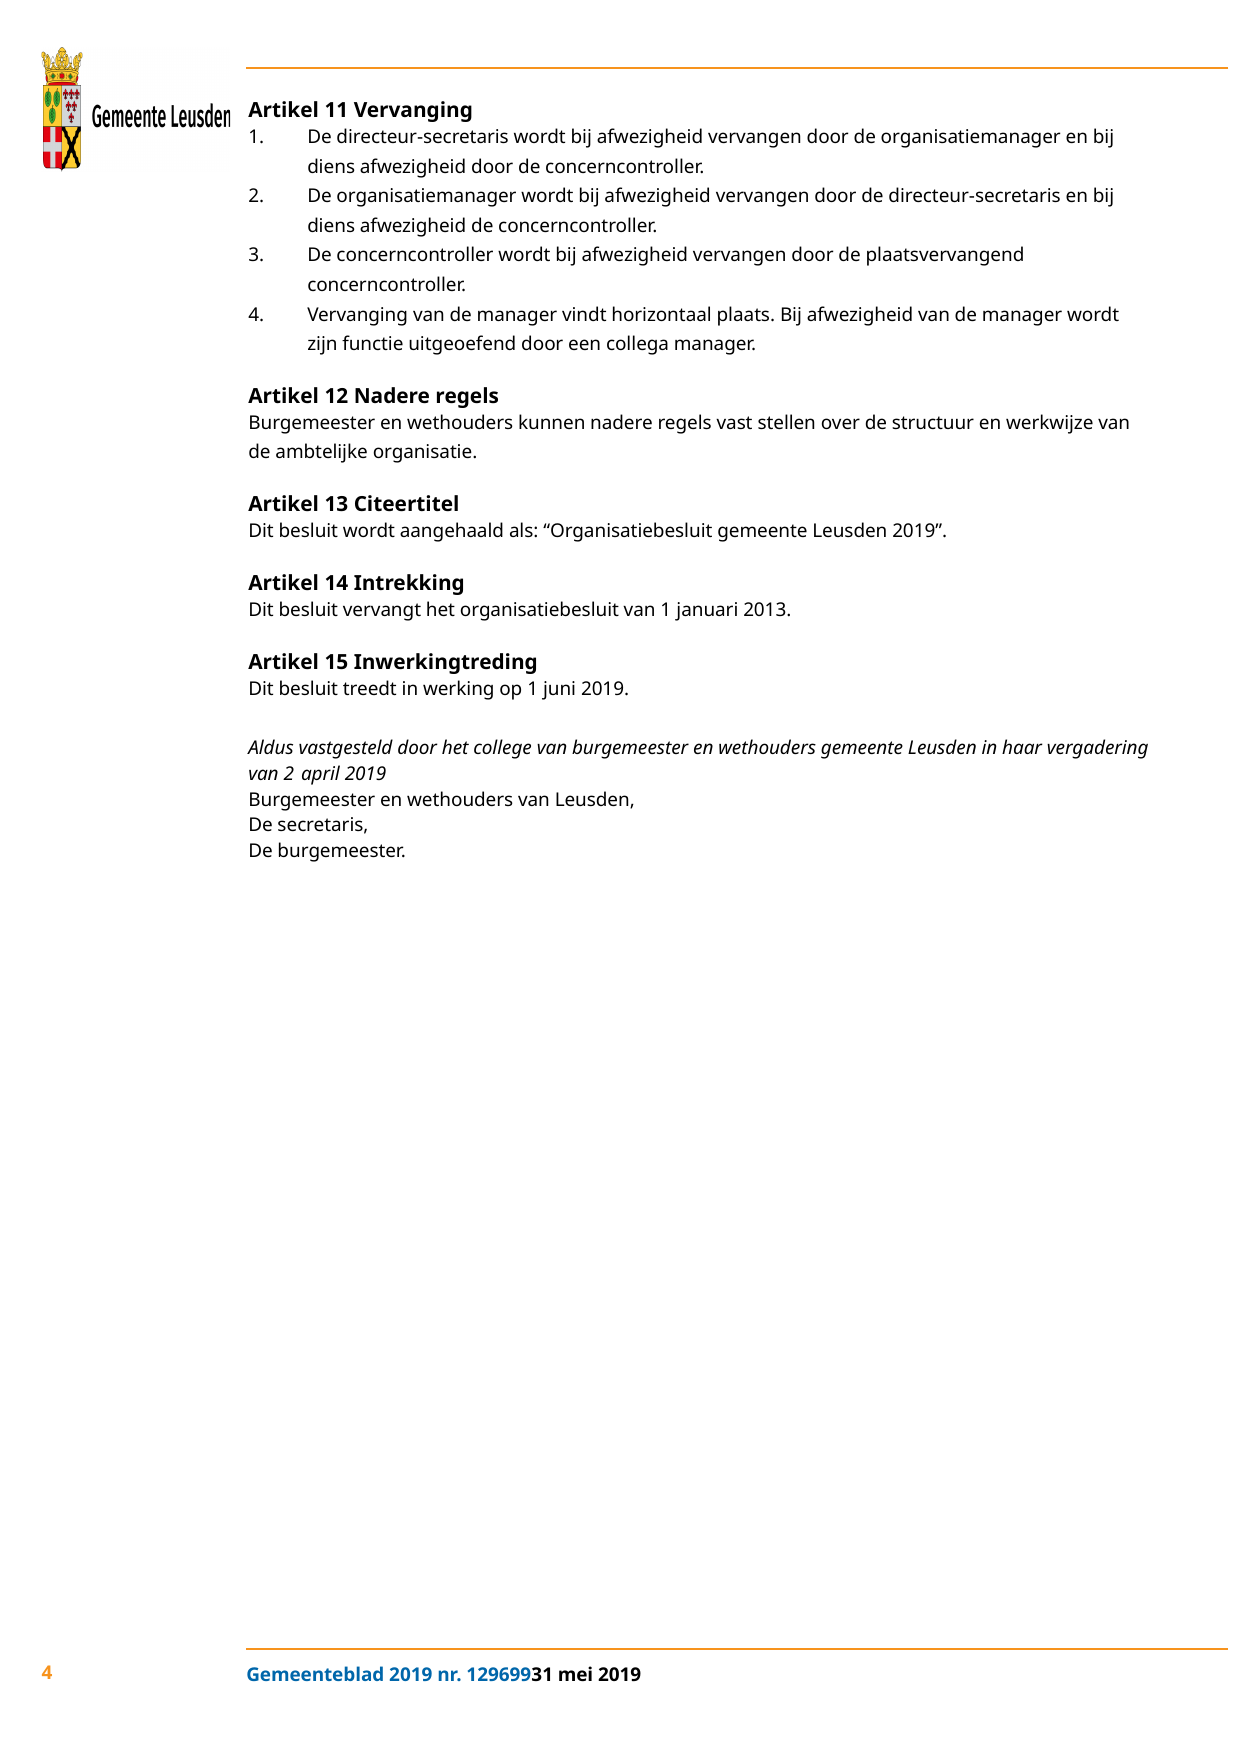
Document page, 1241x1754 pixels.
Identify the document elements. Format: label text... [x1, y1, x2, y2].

list De organisatiemanager wordt bij afwezigheid vervangen door de directeur-secretaris en bij diens afwezigheid de concerncontroller. [248, 182, 1152, 238]
text Dit besluit treedt in werking op 1 juni 2019. [248, 675, 1152, 701]
list De directeur-secretaris wordt bij afwezigheid vervangen door de organisatiemanager en bij diens afwezigheid door de concerncontroller. [248, 123, 1152, 178]
picture [41, 47, 231, 172]
text Dit besluit wordt aangehaald als: “Organisatiebesluit gemeente Leusden 2019”. [248, 518, 1152, 543]
text Burgemeester en wethouders van Leusden, [248, 786, 1152, 812]
text Artikel 15 Inwerkingtreding [248, 647, 1152, 675]
text Burgemeester en wethouders kunnen nadere regels vast stellen over de structuur en werkwijze van de ambtelijke organisatie. [248, 409, 1152, 464]
text Dit besluit vervangt het organisatiebesluit van 1 januari 2013. [248, 596, 1152, 622]
text Artikel 14 Intrekking [248, 568, 1152, 596]
text Aldus vastgesteld door het college van burgemeester en wethouders gemeente Leusden in haar vergadering van 2 april 2019 [248, 734, 1152, 786]
text De secretaris, [248, 812, 1152, 837]
list Vervanging van de manager vindt horizontaal plaats. Bij afwezigheid van de manager wordt zijn functie uitgeoefend door een collega manager. [248, 301, 1152, 356]
text Artikel 13 Citeertitel [248, 489, 1152, 518]
text Artikel 11 Vervanging [248, 95, 1152, 123]
text Artikel 12 Nadere regels [248, 381, 1152, 409]
list De concerncontroller wordt bij afwezigheid vervangen door de plaatsvervangend concerncontroller. [248, 242, 1152, 297]
text De burgemeester. [248, 837, 1152, 863]
